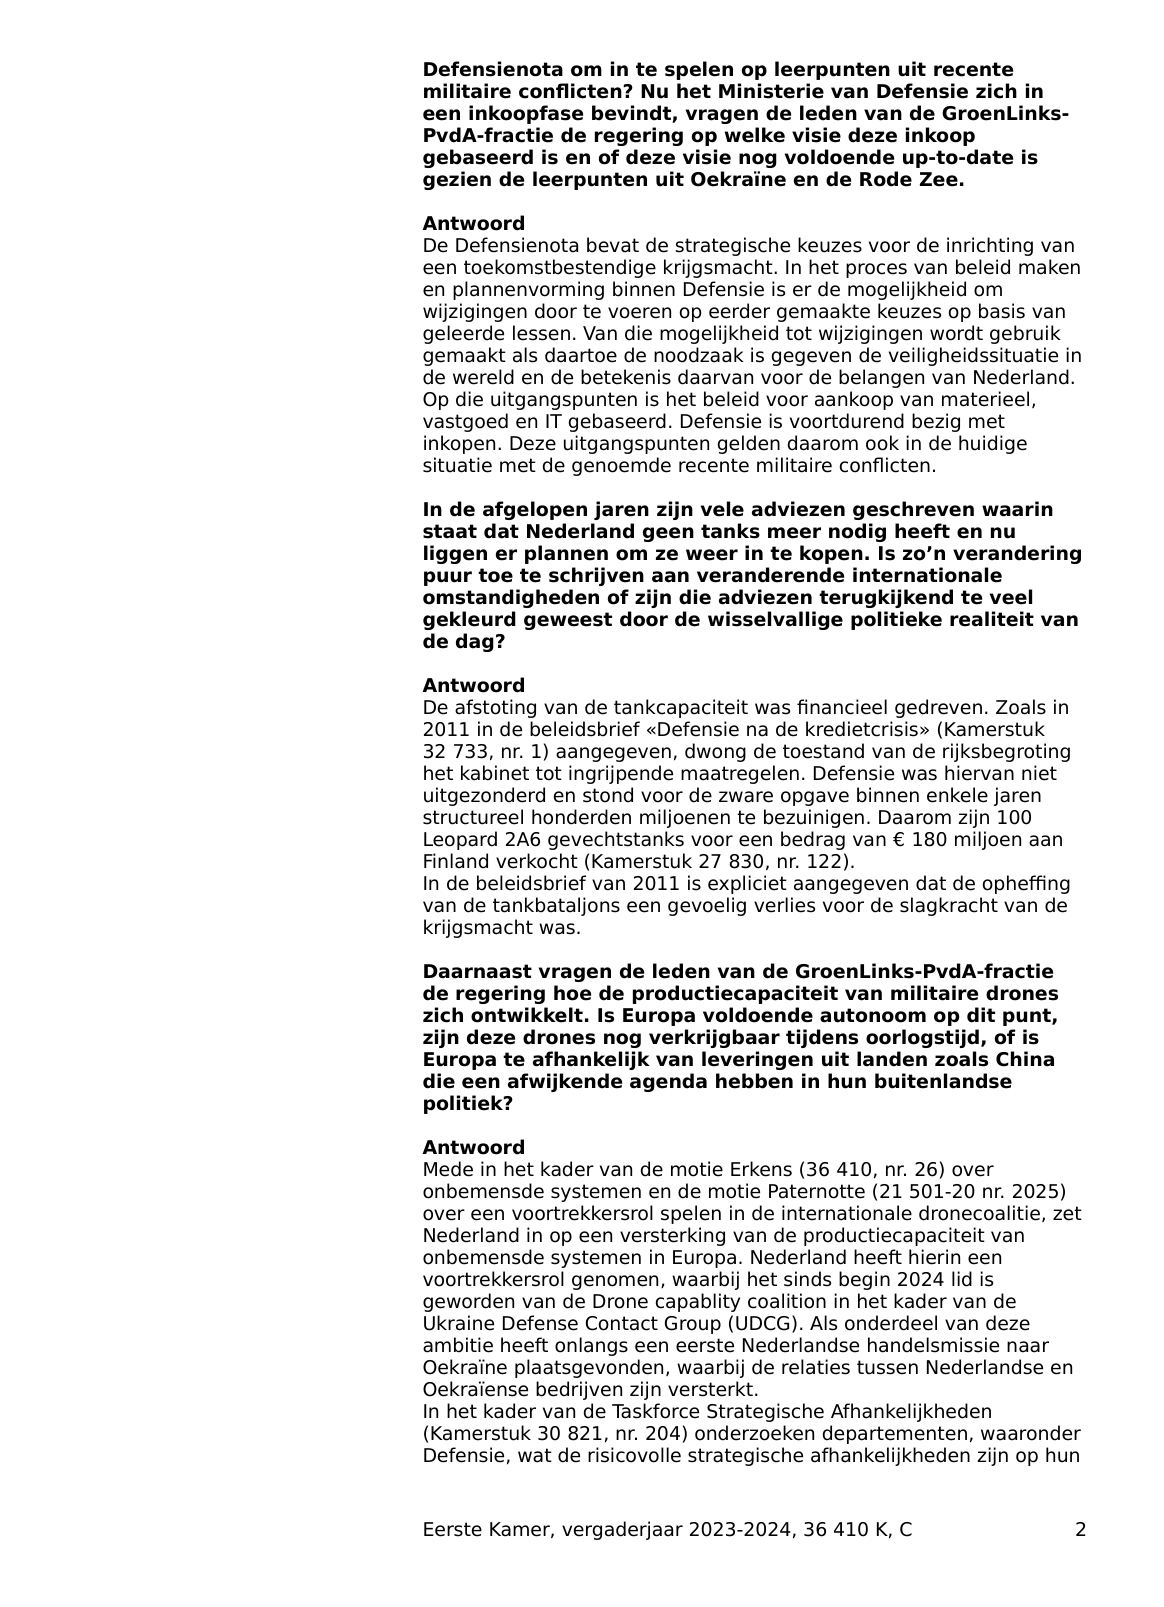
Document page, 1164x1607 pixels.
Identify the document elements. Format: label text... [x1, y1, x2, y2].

text Antwoord [422, 213, 1087, 235]
text De afstoting van de tankcapaciteit was financieel gedreven. Zoals in 2011 in de beleidsbrief «Defensie na de kredietcrisis» (Kamerstuk 32 733, nr. 1) aangegeven, dwong de toestand van de rijksbegroting het kabinet tot ingrijpende maatregelen. Defensie was hiervan niet uitgezonderd en stond voor de zware opgave binnen enkele jaren structureel honderden miljoenen te bezuinigen. Daarom zijn 100 Leopard 2A6 gevechtstanks voor een bedrag van € 180 miljoen aan Finland verkocht (Kamerstuk 27 830, nr. 122). [422, 697, 1087, 873]
text Antwoord [422, 675, 1087, 697]
text Antwoord [422, 1137, 1087, 1159]
text Mede in het kader van de motie Erkens (36 410, nr. 26) over onbemensde systemen en de motie Paternotte (21 501-20 nr. 2025) over een voortrekkersrol spelen in de internationale dronecoalitie, zet Nederland in op een versterking van de productiecapaciteit van onbemensde systemen in Europa. Nederland heeft hierin een voortrekkersrol genomen, waarbij het sinds begin 2024 lid is geworden van de Drone capablity coalition in het kader van de Ukraine Defense Contact Group (UDCG). Als onderdeel van deze ambitie heeft onlangs een eerste Nederlandse handelsmissie naar Oekraïne plaatsgevonden, waarbij de relaties tussen Nederlandse en Oekraïense bedrijven zijn versterkt. [422, 1159, 1087, 1401]
text Daarnaast vragen de leden van de GroenLinks-PvdA-fractie de regering hoe de productiecapaciteit van militaire drones zich ontwikkelt. Is Europa voldoende autonoom op dit punt, zijn deze drones nog verkrijgbaar tijdens oorlogstijd, of is Europa te afhankelijk van leveringen uit landen zoals China die een afwijkende agenda hebben in hun buitenlandse politiek? [422, 961, 1087, 1115]
text De Defensienota bevat de strategische keuzes voor de inrichting van een toekomstbestendige krijgsmacht. In het proces van beleid maken en plannenvorming binnen Defensie is er de mogelijkheid om wijzigingen door te voeren op eerder gemaakte keuzes op basis van geleerde lessen. Van die mogelijkheid tot wijzigingen wordt gebruik gemaakt als daartoe de noodzaak is gegeven de veiligheidssituatie in de wereld en de betekenis daarvan voor de belangen van Nederland. Op die uitgangspunten is het beleid voor aankoop van materieel, vastgoed en IT gebaseerd. Defensie is voortdurend bezig met inkopen. Deze uitgangspunten gelden daarom ook in de huidige situatie met de genoemde recente militaire conflicten. [422, 235, 1087, 477]
text Defensienota om in te spelen op leerpunten uit recente militaire conflicten? Nu het Ministerie van Defensie zich in een inkoopfase bevindt, vragen de leden van de GroenLinks-PvdA-fractie de regering op welke visie deze inkoop gebaseerd is en of deze visie nog voldoende up-to-date is gezien de leerpunten uit Oekraïne en de Rode Zee. [422, 59, 1087, 191]
text In het kader van de Taskforce Strategische Afhankelijkheden (Kamerstuk 30 821, nr. 204) onderzoeken departementen, waaronder Defensie, wat de risicovolle strategische afhankelijkheden zijn op hun [422, 1401, 1087, 1467]
text In de beleidsbrief van 2011 is expliciet aangegeven dat de opheffing van de tankbataljons een gevoelig verlies voor de slagkracht van de krijgsmacht was. [422, 873, 1087, 939]
text In de afgelopen jaren zijn vele adviezen geschreven waarin staat dat Nederland geen tanks meer nodig heeft en nu liggen er plannen om ze weer in te kopen. Is zo’n verandering puur toe te schrijven aan veranderende internationale omstandigheden of zijn die adviezen terugkijkend te veel gekleurd geweest door de wisselvallige politieke realiteit van de dag? [422, 499, 1087, 653]
